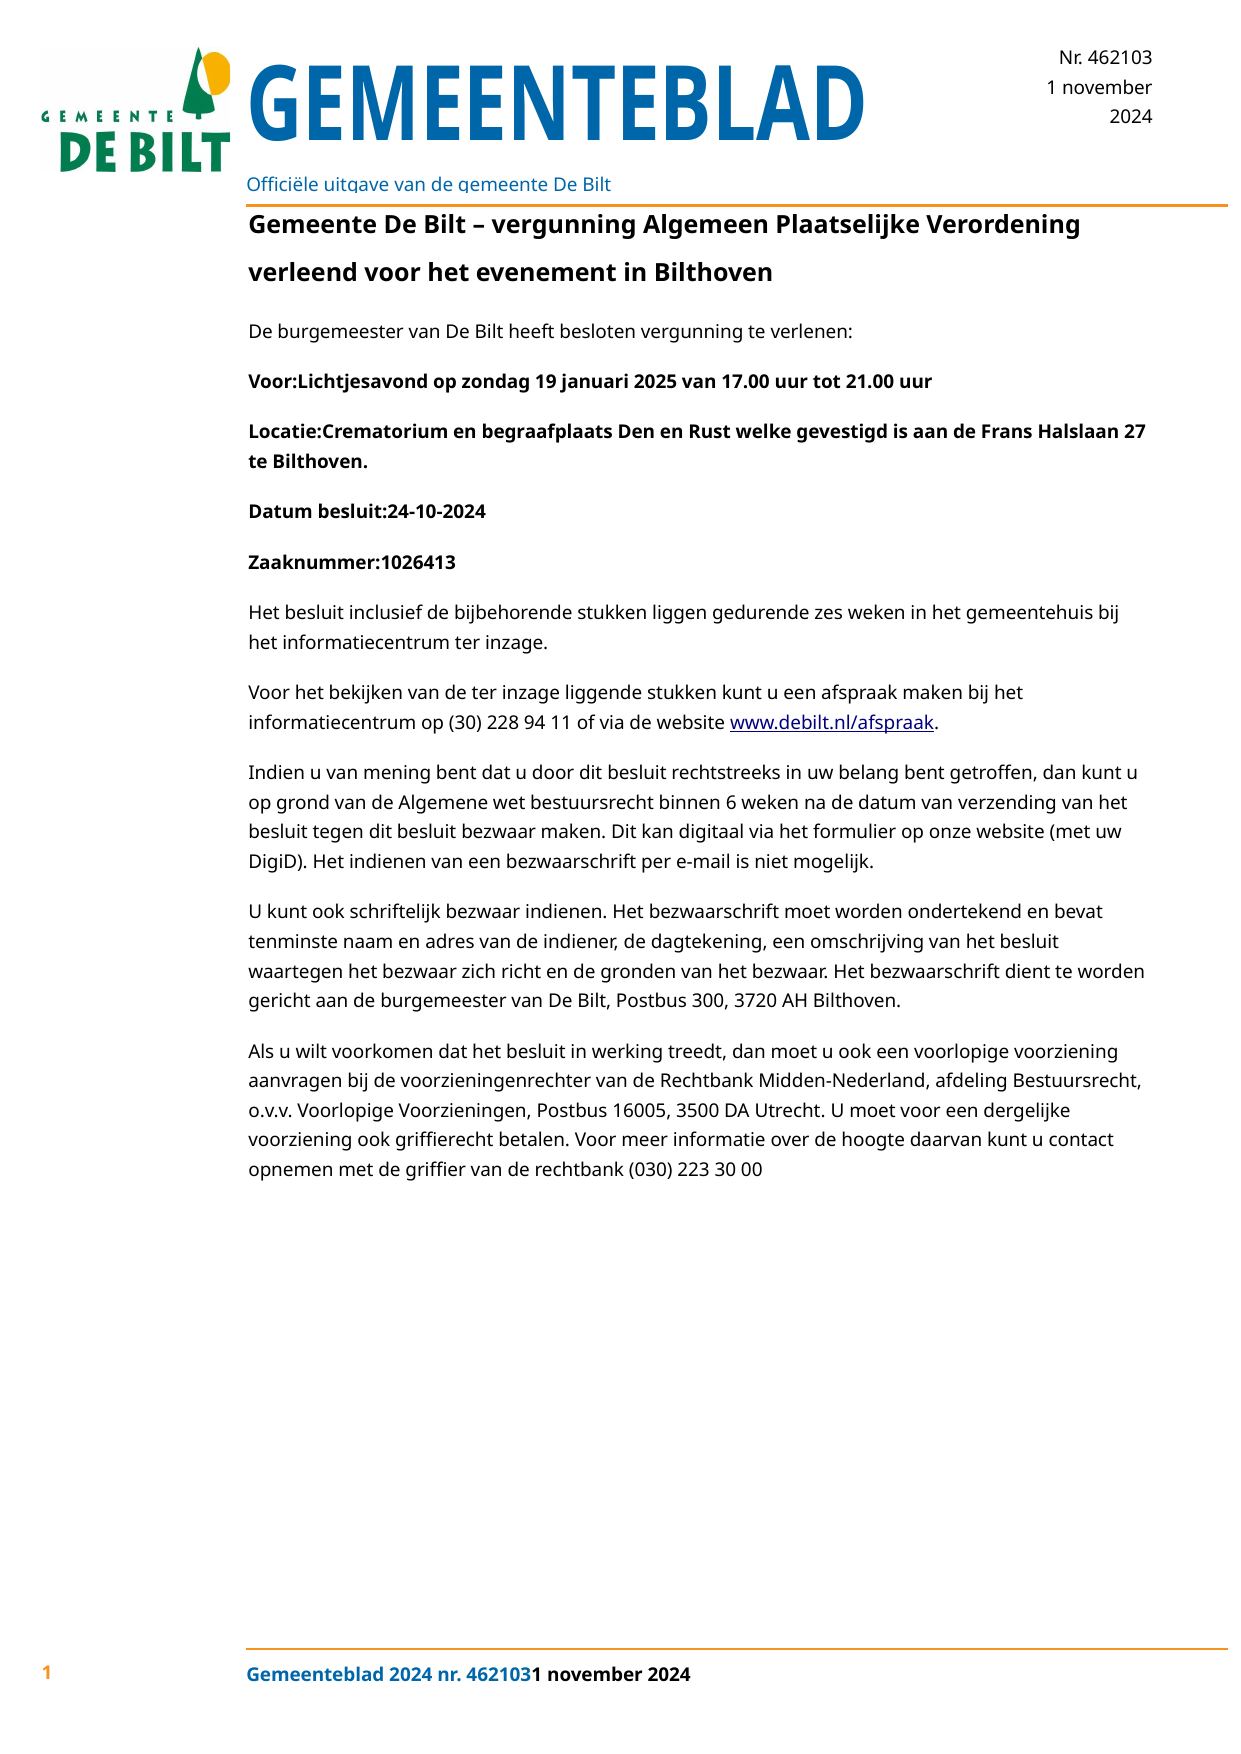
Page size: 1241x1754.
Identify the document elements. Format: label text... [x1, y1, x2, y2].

text Als u wilt voorkomen dat het besluit in werking treedt, dan moet u ook een voorlopige voorziening aanvragen bij de voorzieningenrechter van de Rechtbank Midden-Nederland, afdeling Bestuursrecht, o.v.v. Voorlopige Voorzieningen, Postbus 16005, 3500 DA Utrecht. U moet voor een dergelijke voorziening ook griffierecht betalen. Voor meer informatie over de hoogte daarvan kunt u contact opnemen met de griffier van de rechtbank (030) 223 30 00 [248, 1038, 1152, 1182]
text Voor:Lichtjesavond op zondag 19 januari 2025 van 17.00 uur tot 21.00 uur [248, 368, 1152, 394]
text Gemeente De Bilt – vergunning Algemeen Plaatselijke Verordening verleend voor het evenement in Bilthoven [248, 207, 1152, 288]
text Datum besluit:24-10-2024 [248, 499, 1152, 524]
text U kunt ook schriftelijk bezwaar indienen. Het bezwaarschrift moet worden ondertekend en bevat tenminste naam en adres van de indiener, de dagtekening, een omschrijving van het besluit waartegen het bezwaar zich richt en de gronden van het bezwaar. Het bezwaarschrift dient te worden gericht aan de burgemeester van De Bilt, Postbus 300, 3720 AH Bilthoven. [248, 899, 1152, 1013]
text Indien u van mening bent dat u door dit besluit rechtstreeks in uw belang bent getroffen, dan kunt u op grond van de Algemene wet bestuursrecht binnen 6 weken na de datum van verzending van het besluit tegen dit besluit bezwaar maken. Dit kan digitaal via het formulier op onze website (met uw DigiD). Het indienen van een bezwaarschrift per e-mail is niet mogelijk. [248, 759, 1152, 874]
text Voor het bekijken van de ter inzage liggende stukken kunt u een afspraak maken bij het informatiecentrum op (30) 228 94 11 of via de website www.debilt.nl/afspraak. [248, 679, 1152, 735]
text Zaaknummer:1026413 [248, 549, 1152, 575]
picture [41, 47, 231, 172]
text Het besluit inclusief de bijbehorende stukken liggen gedurende zes weken in het gemeentehuis bij het informatiecentrum ter inzage. [248, 599, 1152, 655]
text Locatie:Crematorium en begraafplaats Den en Rust welke gevestigd is aan de Frans Halslaan 27 te Bilthoven. [248, 419, 1152, 474]
text De burgemeester van De Bilt heeft besloten vergunning te verlenen: [248, 318, 1152, 344]
